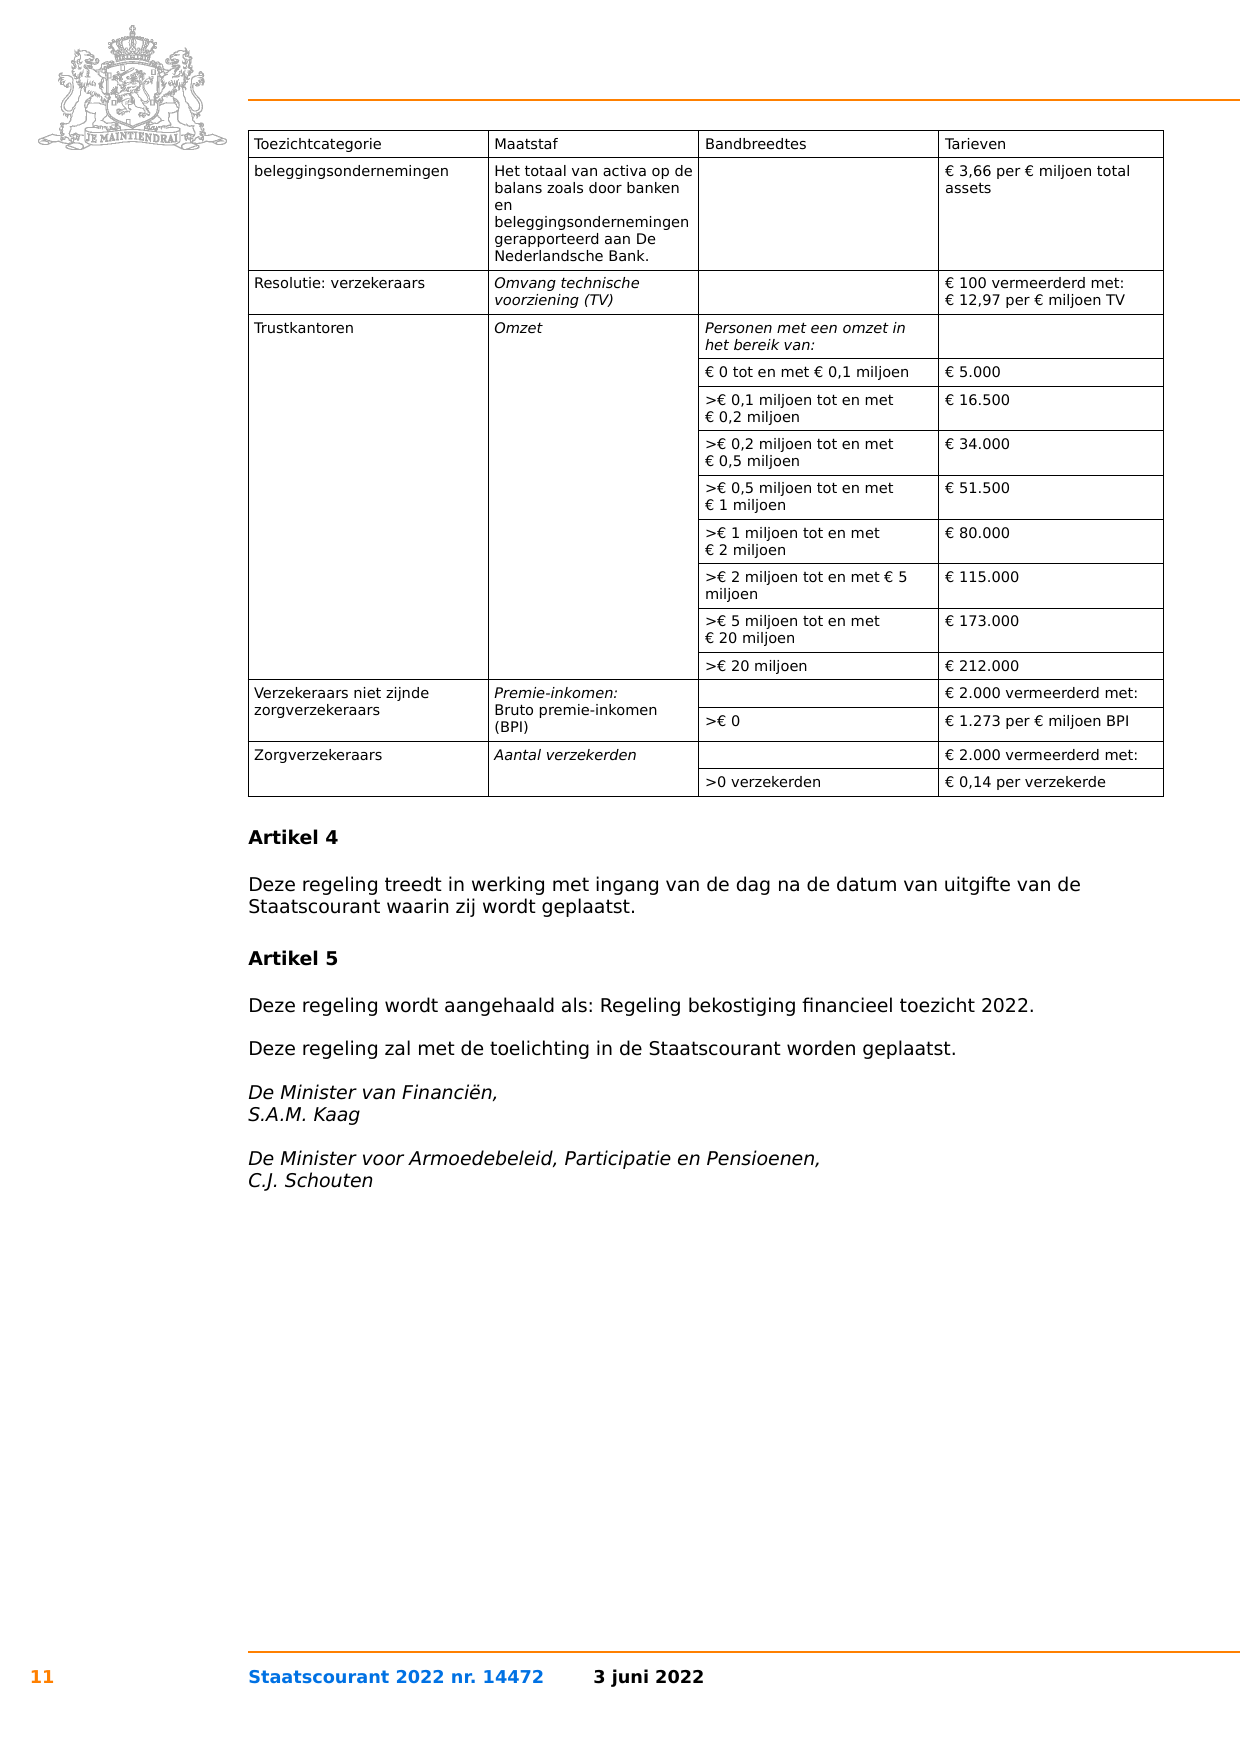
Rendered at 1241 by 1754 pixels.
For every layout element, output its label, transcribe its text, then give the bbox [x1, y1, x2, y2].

table_header Toezichtcategorie [249, 131, 488, 157]
table_cell € 16.500 [939, 387, 1163, 430]
table_cell >€ 0,1 miljoen tot en met € 0,2 miljoen [699, 387, 938, 430]
table_cell € 2.000 vermeerderd met: [939, 742, 1163, 768]
table_cell >€ 0,5 miljoen tot en met € 1 miljoen [699, 476, 938, 519]
table_cell € 100 vermeerderd met: € 12,97 per € miljoen TV [939, 271, 1163, 314]
table_cell [699, 271, 938, 314]
table_cell [699, 158, 938, 269]
table_cell Personen met een omzet in het bereik van: [699, 315, 938, 358]
subtitle Artikel 4 [248, 827, 1163, 848]
table_cell Verzekeraars niet zijnde zorgverzekeraars [249, 680, 488, 741]
table_cell € 34.000 [939, 431, 1163, 474]
table_cell >€ 0 [699, 708, 938, 741]
text Deze regeling wordt aangehaald als: Regeling bekostiging financieel toezicht 2022. [248, 994, 1163, 1016]
table_cell Omvang technische voorziening (TV) [489, 271, 698, 314]
table_cell € 51.500 [939, 476, 1163, 519]
table_header Bandbreedtes [699, 131, 938, 157]
table_cell € 1.273 per € miljoen BPI [939, 708, 1163, 741]
table_cell Omzet [489, 315, 698, 679]
table_cell >€ 2 miljoen tot en met € 5 miljoen [699, 564, 938, 608]
table_cell Zorgverzekeraars [249, 742, 488, 796]
table_cell Aantal verzekerden [489, 742, 698, 796]
table_cell [699, 680, 938, 707]
subtitle Artikel 5 [248, 947, 1163, 969]
table_header Maatstaf [489, 131, 698, 157]
table_cell € 5.000 [939, 359, 1163, 386]
table_cell >0 verzekerden [699, 769, 938, 796]
table_cell € 3,66 per € miljoen total assets [939, 158, 1163, 269]
table_cell € 2.000 vermeerderd met: [939, 680, 1163, 707]
table_cell [699, 742, 938, 768]
table_cell Trustkantoren [249, 315, 488, 679]
table_cell >€ 5 miljoen tot en met € 20 miljoen [699, 609, 938, 652]
table_cell € 115.000 [939, 564, 1163, 608]
table_cell Het totaal van activa op de balans zoals door banken en beleggingsondernemingen gerapporteerd aan De Nederlandsche Bank. [489, 158, 698, 269]
table_cell >€ 0,2 miljoen tot en met € 0,5 miljoen [699, 431, 938, 474]
table_cell >€ 20 miljoen [699, 653, 938, 679]
table_cell € 0 tot en met € 0,1 miljoen [699, 359, 938, 386]
table_cell € 80.000 [939, 520, 1163, 563]
table_cell [939, 315, 1163, 358]
text Deze regeling zal met de toelichting in de Staatscourant worden geplaatst. [248, 1038, 1163, 1060]
table_cell Resolutie: verzekeraars [249, 271, 488, 314]
table_header Tarieven [939, 131, 1163, 157]
table_cell € 212.000 [939, 653, 1163, 679]
table_cell € 0,14 per verzekerde [939, 769, 1163, 796]
table_cell >€ 1 miljoen tot en met € 2 miljoen [699, 520, 938, 563]
table_cell € 173.000 [939, 609, 1163, 652]
text De Minister voor Armoedebeleid, Participatie en Pensioenen, C.J. Schouten [248, 1148, 1163, 1192]
picture [38, 25, 227, 150]
table_cell Premie-inkomen: Bruto premie-inkomen (BPI) [489, 680, 698, 741]
text Deze regeling treedt in werking met ingang van de dag na de datum van uitgifte van de Staatscourant waarin zij wordt geplaatst. [248, 873, 1163, 917]
text De Minister van Financiën, S.A.M. Kaag [248, 1082, 1163, 1126]
table_cell beleggingsondernemingen [249, 158, 488, 269]
